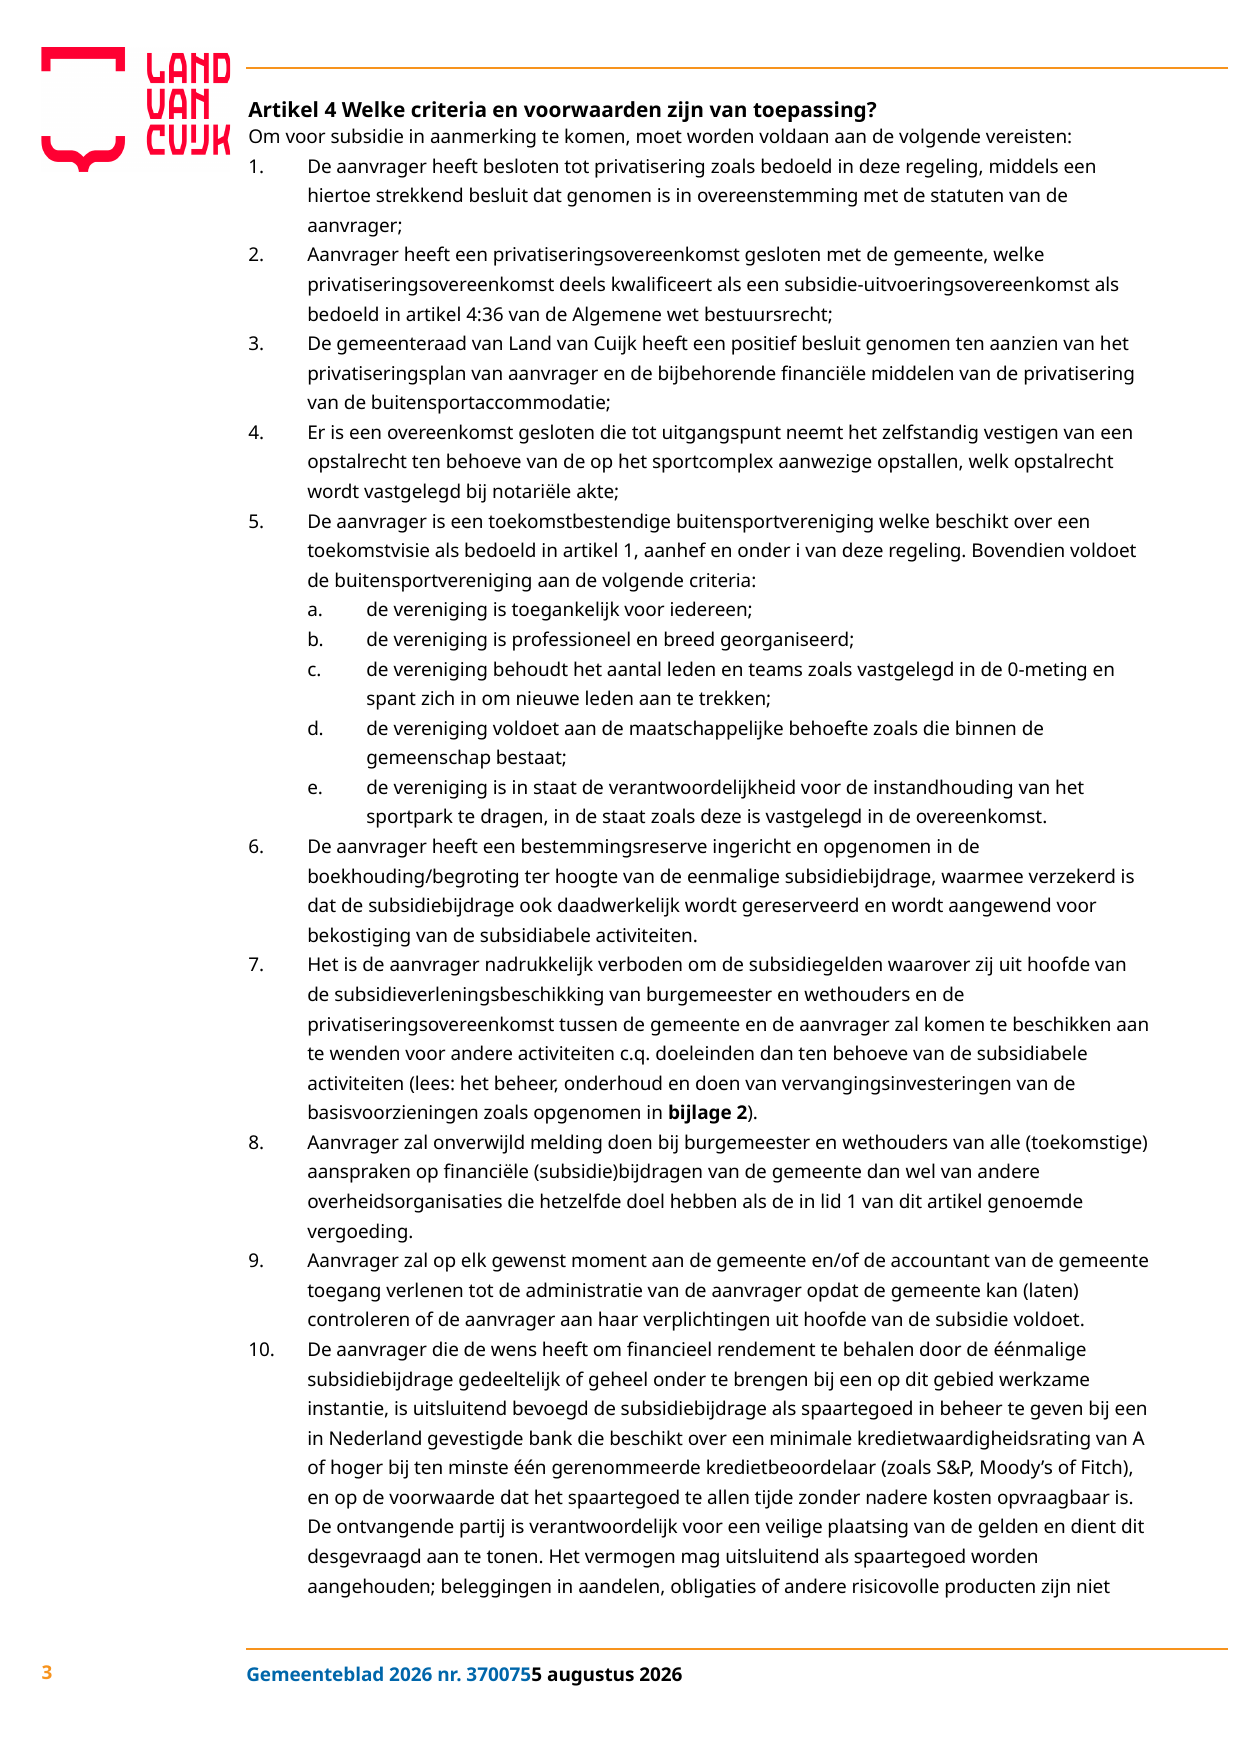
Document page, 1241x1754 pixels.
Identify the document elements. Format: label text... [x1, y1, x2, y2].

list De aanvrager heeft een bestemmingsreserve ingericht en opgenomen in de boekhouding/begroting ter hoogte van de eenmalige subsidiebijdrage, waarmee verzekerd is dat de subsidiebijdrage ook daadwerkelijk wordt gereserveerd en wordt aangewend voor bekostiging van de subsidiabele activiteiten. [248, 833, 1152, 948]
list de vereniging is in staat de verantwoordelijkheid voor de instandhouding van het sportpark te dragen, in de staat zoals deze is vastgelegd in de overeenkomst. [307, 774, 1152, 829]
list de vereniging voldoet aan de maatschappelijke behoefte zoals die binnen de gemeenschap bestaat; [307, 715, 1152, 770]
list Aanvrager zal op elk gewenst moment aan de gemeente en/of de accountant van de gemeente toegang verlenen tot de administratie van de aanvrager opdat de gemeente kan (laten) controleren of de aanvrager aan haar verplichtingen uit hoofde van de subsidie voldoet. [248, 1247, 1152, 1332]
list De aanvrager heeft besloten tot privatisering zoals bedoeld in deze regeling, middels een hiertoe strekkend besluit dat genomen is in overeenstemming met de statuten van de aanvrager; [248, 153, 1152, 238]
list Aanvrager zal onverwijld melding doen bij burgemeester en wethouders van alle (toekomstige) aanspraken op financiële (subsidie)bijdragen van de gemeente dan wel van andere overheidsorganisaties die hetzelfde doel hebben als de in lid 1 van dit artikel genoemde vergoeding. [248, 1129, 1152, 1243]
text Artikel 4 Welke criteria en voorwaarden zijn van toepassing? [248, 95, 1152, 123]
list De aanvrager is een toekomstbestendige buitensportvereniging welke beschikt over een toekomstvisie als bedoeld in artikel 1, aanhef en onder i van deze regeling. Bovendien voldoet de buitensportvereniging aan de volgende criteria: [248, 508, 1152, 593]
picture [41, 47, 231, 172]
list de vereniging is professioneel en breed georganiseerd; [307, 626, 1152, 652]
list de vereniging is toegankelijk voor iedereen; [307, 597, 1152, 622]
list Aanvrager heeft een privatiseringsovereenkomst gesloten met de gemeente, welke privatiseringsovereenkomst deels kwalificeert als een subsidie-uitvoeringsovereenkomst als bedoeld in artikel 4:36 van de Algemene wet bestuursrecht; [248, 242, 1152, 326]
list de vereniging behoudt het aantal leden en teams zoals vastgelegd in de 0-meting en spant zich in om nieuwe leden aan te trekken; [307, 656, 1152, 711]
list De aanvrager die de wens heeft om financieel rendement te behalen door de éénmalige subsidiebijdrage gedeeltelijk of geheel onder te brengen bij een op dit gebied werkzame instantie, is uitsluitend bevoegd de subsidiebijdrage als spaartegoed in beheer te geven bij een in Nederland gevestigde bank die beschikt over een minimale kredietwaardigheidsrating van A of hoger bij ten minste één gerenommeerde kredietbeoordelaar (zoals S&P, Moody’s of Fitch), en op de voorwaarde dat het spaartegoed te allen tijde zonder nadere kosten opvraagbaar is. De ontvangende partij is verantwoordelijk voor een veilige plaatsing van de gelden en dient dit desgevraagd aan te tonen. Het vermogen mag uitsluitend als spaartegoed worden aangehouden; beleggingen in aandelen, obligaties of andere risicovolle producten zijn niet [248, 1336, 1152, 1598]
list Er is een overeenkomst gesloten die tot uitgangspunt neemt het zelfstandig vestigen van een opstalrecht ten behoeve van de op het sportcomplex aanwezige opstallen, welk opstalrecht wordt vastgelegd bij notariële akte; [248, 419, 1152, 504]
text Om voor subsidie in aanmerking te komen, moet worden voldaan aan de volgende vereisten: [248, 123, 1152, 149]
list De gemeenteraad van Land van Cuijk heeft een positief besluit genomen ten aanzien van het privatiseringsplan van aanvrager en de bijbehorende financiële middelen van de privatisering van de buitensportaccommodatie; [248, 330, 1152, 415]
list Het is de aanvrager nadrukkelijk verboden om de subsidiegelden waarover zij uit hoofde van de subsidieverleningsbeschikking van burgemeester en wethouders en de privatiseringsovereenkomst tussen de gemeente en de aanvrager zal komen te beschikken aan te wenden voor andere activiteiten c.q. doeleinden dan ten behoeve van de subsidiabele activiteiten (lees: het beheer, onderhoud en doen van vervangingsinvesteringen van de basisvoorzieningen zoals opgenomen in bijlage 2). [248, 952, 1152, 1125]
